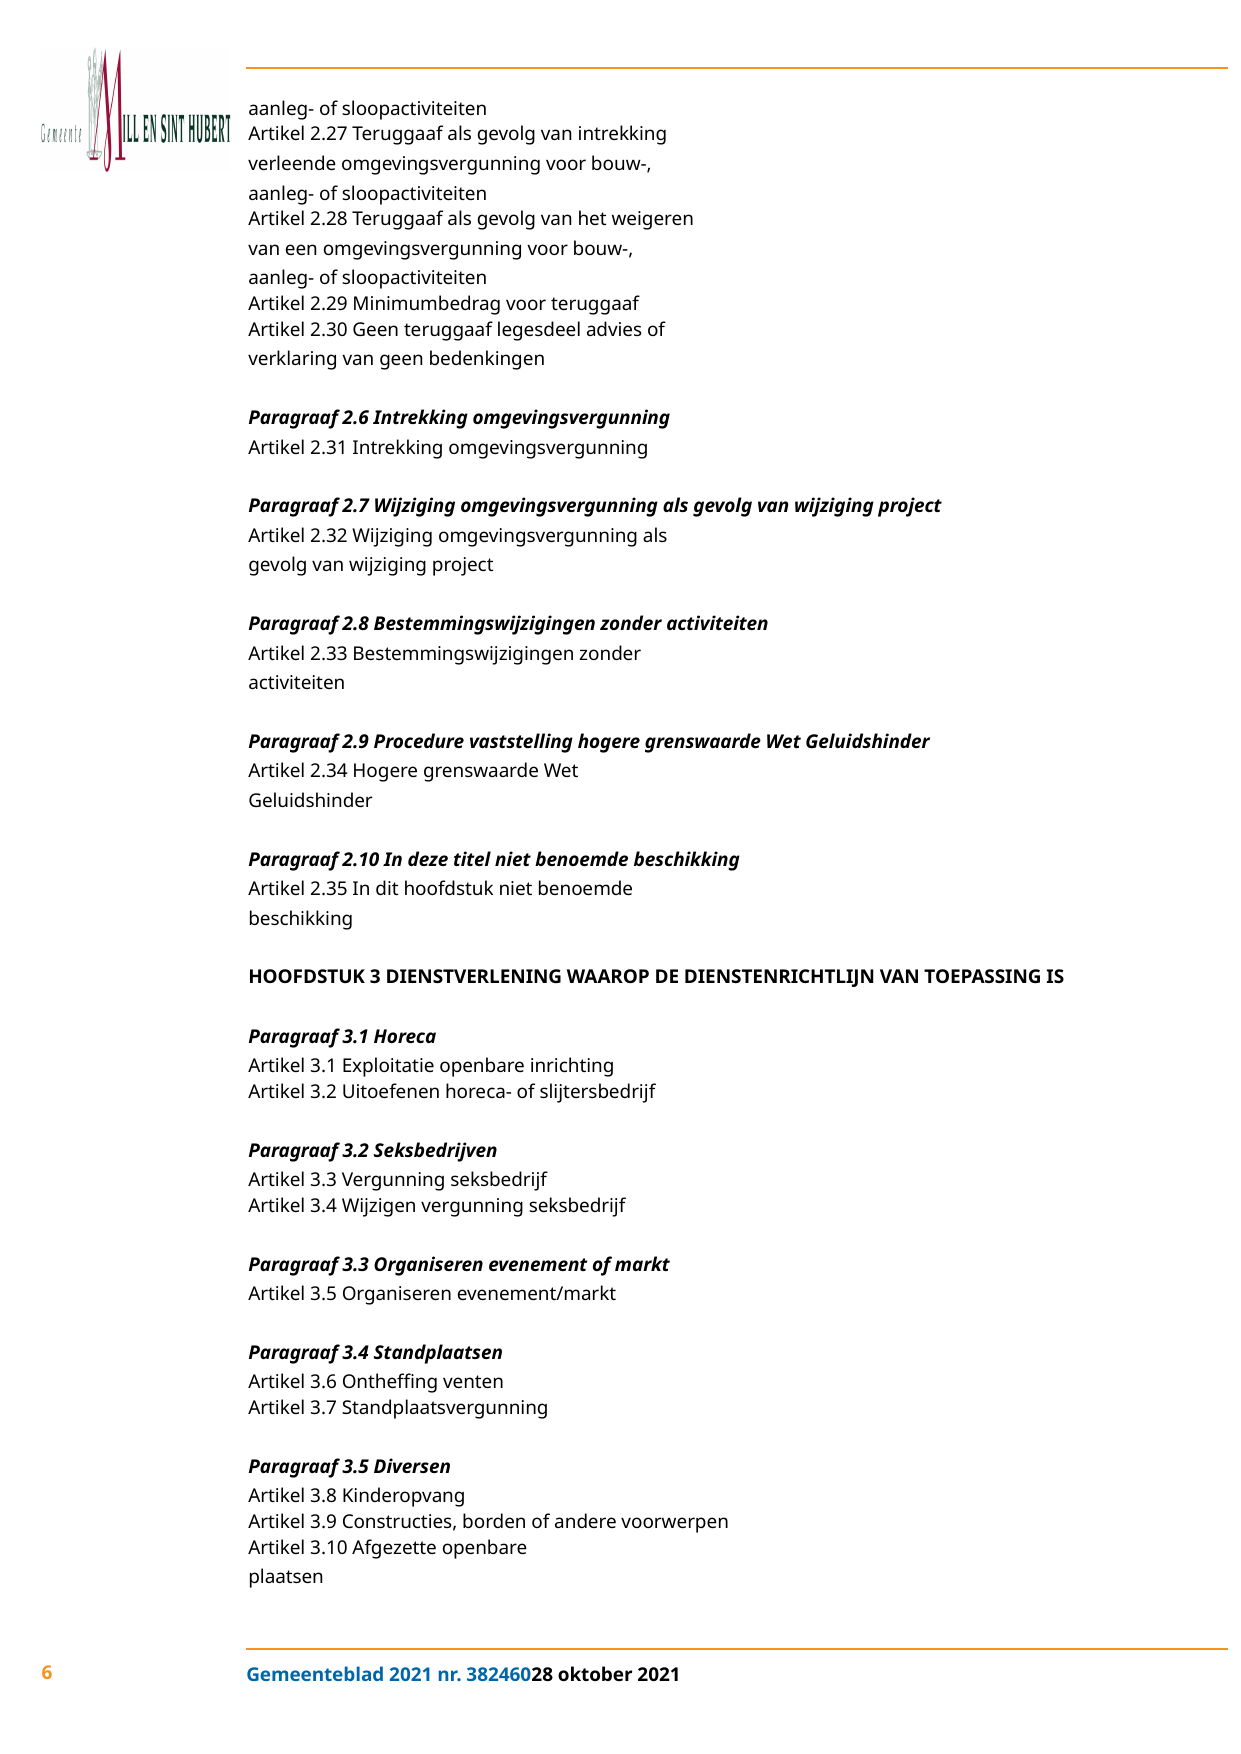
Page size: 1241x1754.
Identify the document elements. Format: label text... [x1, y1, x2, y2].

text Paragraaf 2.10 In deze titel niet benoemde beschikking [248, 846, 1152, 872]
table_header Artikel 2.34 Hogere grenswaarde Wet Geluidshinder [248, 758, 700, 813]
text Paragraaf 3.4 Standplaatsen [248, 1339, 1152, 1365]
table_header [700, 1280, 1152, 1306]
table_header [549, 1483, 1152, 1508]
table_cell Artikel 3.10 Afgezette openbare plaatsen [248, 1534, 549, 1589]
table_cell [549, 1534, 1152, 1589]
table_cell Artikel 3.4 Wijzigen vergunning seksbedrijf [248, 1192, 700, 1218]
table_header Artikel 3.5 Organiseren evenement/markt [248, 1280, 700, 1306]
table_header Artikel 2.31 Intrekking omgevingsvergunning [248, 434, 700, 459]
text Paragraaf 3.1 Horeca [248, 1023, 1152, 1048]
table_cell Artikel 3.9 Constructies, borden of andere voorwerpen [248, 1508, 850, 1534]
table_cell Artikel 3.7 Standplaatsvergunning [248, 1394, 700, 1420]
table_cell [700, 316, 1152, 371]
text Paragraaf 3.5 Diversen [248, 1453, 1152, 1479]
picture [41, 47, 231, 172]
table_cell [850, 1508, 1152, 1534]
table_header [700, 1053, 1152, 1078]
table_cell [700, 1078, 1152, 1104]
table_cell Artikel 2.30 Geen teruggaaf legesdeel advies of verklaring van geen bedenkingen [248, 316, 700, 371]
table_cell [700, 1394, 1152, 1420]
table_cell Artikel 2.28 Teruggaaf als gevolg van het weigeren van een omgevingsvergunning voor bouw-, aanleg- of sloopactiviteiten [248, 205, 700, 290]
table_header [700, 434, 1152, 459]
table_cell Artikel 2.29 Minimumbedrag voor teruggaaf [248, 290, 700, 316]
table_header Artikel 3.3 Vergunning seksbedrijf [248, 1166, 700, 1192]
text Paragraaf 2.7 Wijziging omgevingsvergunning als gevolg van wijziging project [248, 492, 1152, 518]
table_header Artikel 3.6 Ontheffing venten [248, 1369, 700, 1394]
table_header [700, 1166, 1152, 1192]
table_cell [700, 290, 1152, 316]
table_cell [700, 1192, 1152, 1218]
table_header [700, 522, 1152, 577]
table_header Artikel 2.35 In dit hoofdstuk niet benoemde beschikking [248, 876, 700, 931]
table_cell Artikel 3.2 Uitoefenen horeca- of slijtersbedrijf [248, 1078, 700, 1104]
text Paragraaf 3.3 Organiseren evenement of markt [248, 1251, 1152, 1276]
table_cell [700, 121, 1152, 205]
table_header aanleg- of sloopactiviteiten [248, 95, 700, 121]
text Paragraaf 2.6 Intrekking omgevingsvergunning [248, 404, 1152, 430]
text HOOFDSTUK 3 DIENSTVERLENING WAAROP DE DIENSTENRICHTLIJN VAN TOEPASSING IS [248, 964, 1152, 989]
table_cell Artikel 2.27 Teruggaaf als gevolg van intrekking verleende omgevingsvergunning voor bouw-, aanleg- of sloopactiviteiten [248, 121, 700, 205]
table_header Artikel 2.32 Wijziging omgevingsvergunning als gevolg van wijziging project [248, 522, 700, 577]
table_header [700, 95, 1152, 121]
text Paragraaf 2.8 Bestemmingswijzigingen zonder activiteiten [248, 610, 1152, 636]
table_header [700, 758, 1152, 813]
text Paragraaf 3.2 Seksbedrijven [248, 1137, 1152, 1162]
table_header Artikel 2.33 Bestemmingswijzigingen zonder activiteiten [248, 640, 700, 695]
table_header [700, 1369, 1152, 1394]
text Paragraaf 2.9 Procedure vaststelling hogere grenswaarde Wet Geluidshinder [248, 728, 1152, 754]
table_header Artikel 3.8 Kinderopvang [248, 1483, 549, 1508]
table_header [700, 876, 1152, 931]
table_header [700, 640, 1152, 695]
table_header Artikel 3.1 Exploitatie openbare inrichting [248, 1053, 700, 1078]
table_cell [700, 205, 1152, 290]
